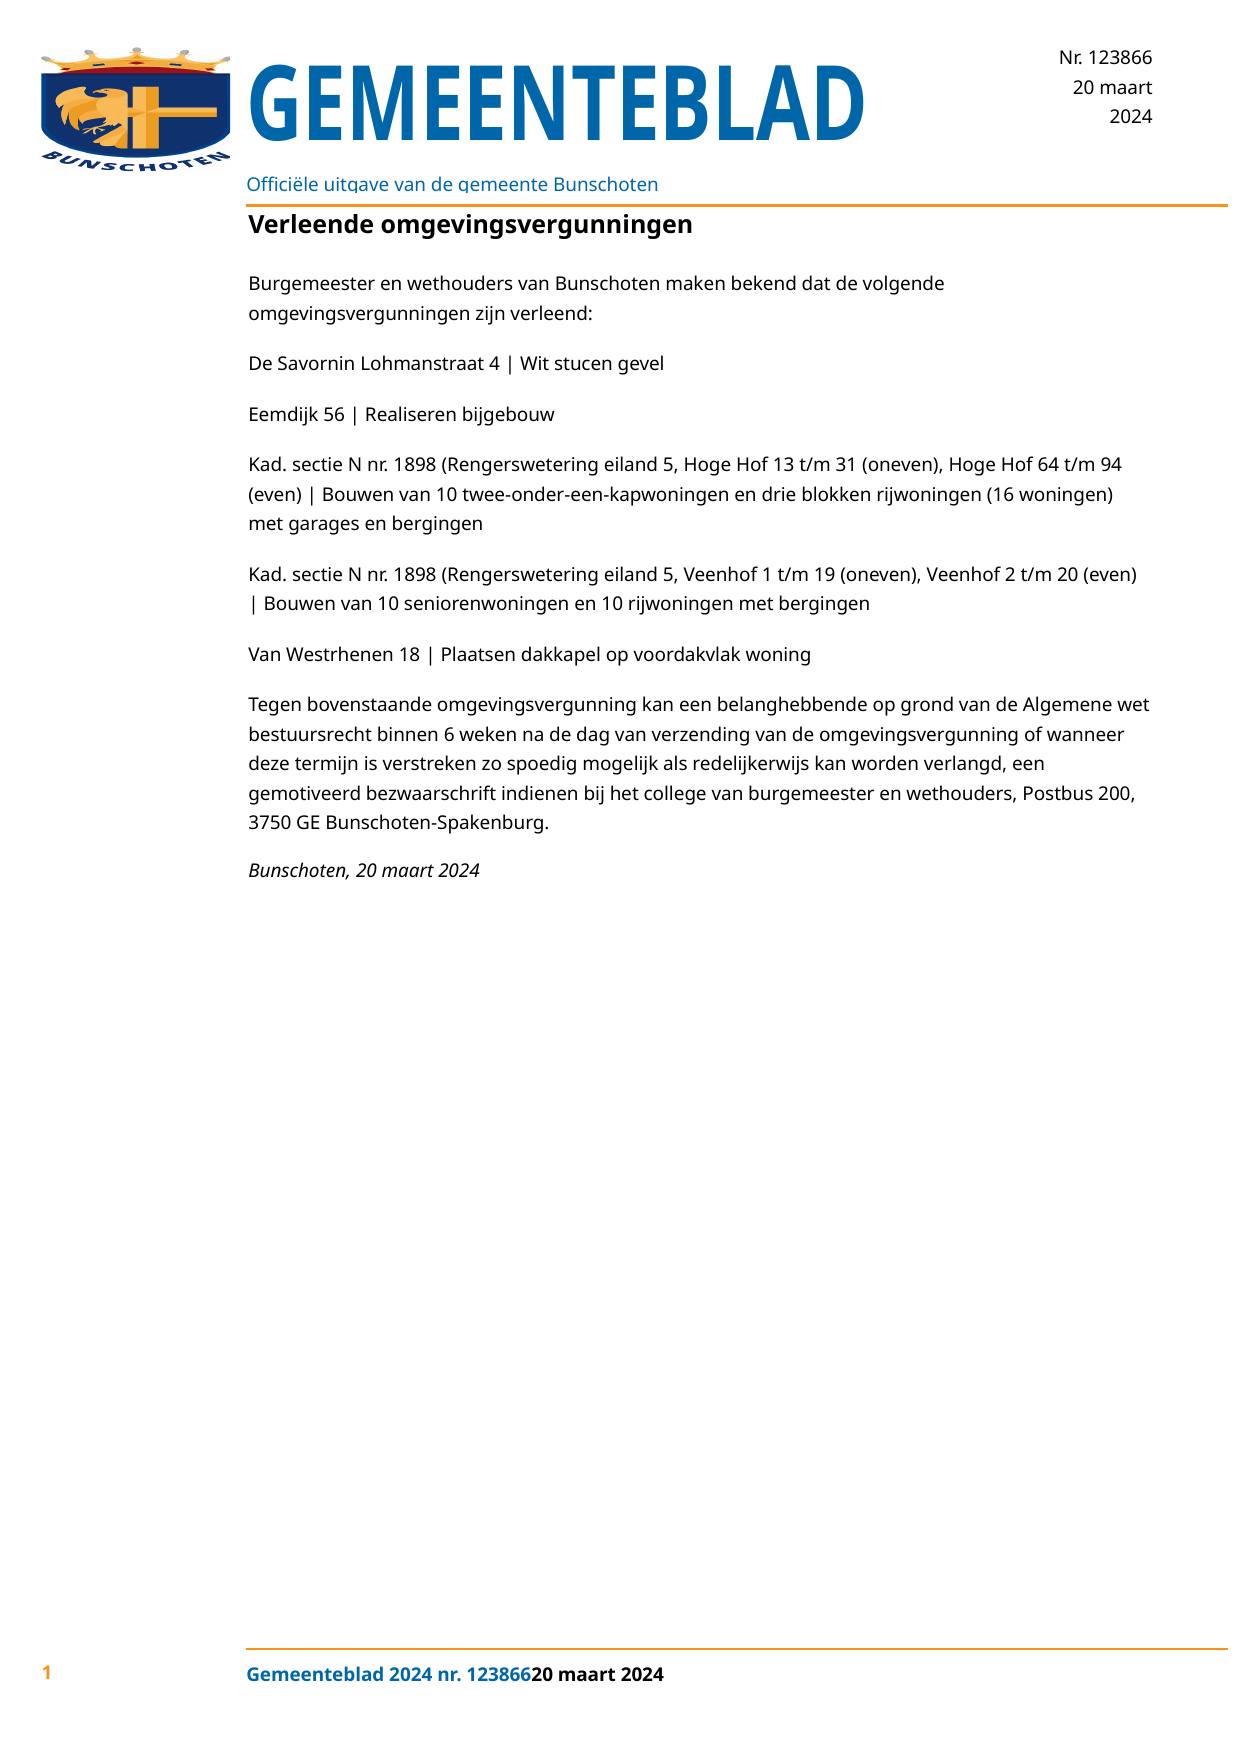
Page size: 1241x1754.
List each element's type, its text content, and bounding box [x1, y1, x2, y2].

text Kad. sectie N nr. 1898 (Rengerswetering eiland 5, Hoge Hof 13 t/m 31 (oneven), Hoge Hof 64 t/m 94 (even) | Bouwen van 10 twee-onder-een-kapwoningen en drie blokken rijwoningen (16 woningen) met garages en bergingen [248, 451, 1152, 536]
text Bunschoten, 20 maart 2024 [248, 857, 1152, 883]
text Tegen bovenstaande omgevingsvergunning kan een belanghebbende op grond van de Algemene wet bestuursrecht binnen 6 weken na de dag van verzending van de omgevingsvergunning of wanneer deze termijn is verstreken zo spoedig mogelijk als redelijkerwijs kan worden verlangd, een gemotiveerd bezwaarschrift indienen bij het college van burgemeester en wethouders, Postbus 200, 3750 GE Bunschoten-Spakenburg. [248, 691, 1152, 835]
text Kad. sectie N nr. 1898 (Rengerswetering eiland 5, Veenhof 1 t/m 19 (oneven), Veenhof 2 t/m 20 (even) | Bouwen van 10 seniorenwoningen en 10 rijwoningen met bergingen [248, 561, 1152, 616]
text Burgemeester en wethouders van Bunschoten maken bekend dat de volgende omgevingsvergunningen zijn verleend: [248, 270, 1152, 326]
text Eemdijk 56 | Realiseren bijgebouw [248, 401, 1152, 426]
text Van Westrhenen 18 | Plaatsen dakkapel op voordakvlak woning [248, 641, 1152, 666]
picture [41, 47, 231, 172]
text De Savornin Lohmanstraat 4 | Wit stucen gevel [248, 350, 1152, 376]
text Verleende omgevingsvergunningen [248, 207, 1152, 241]
